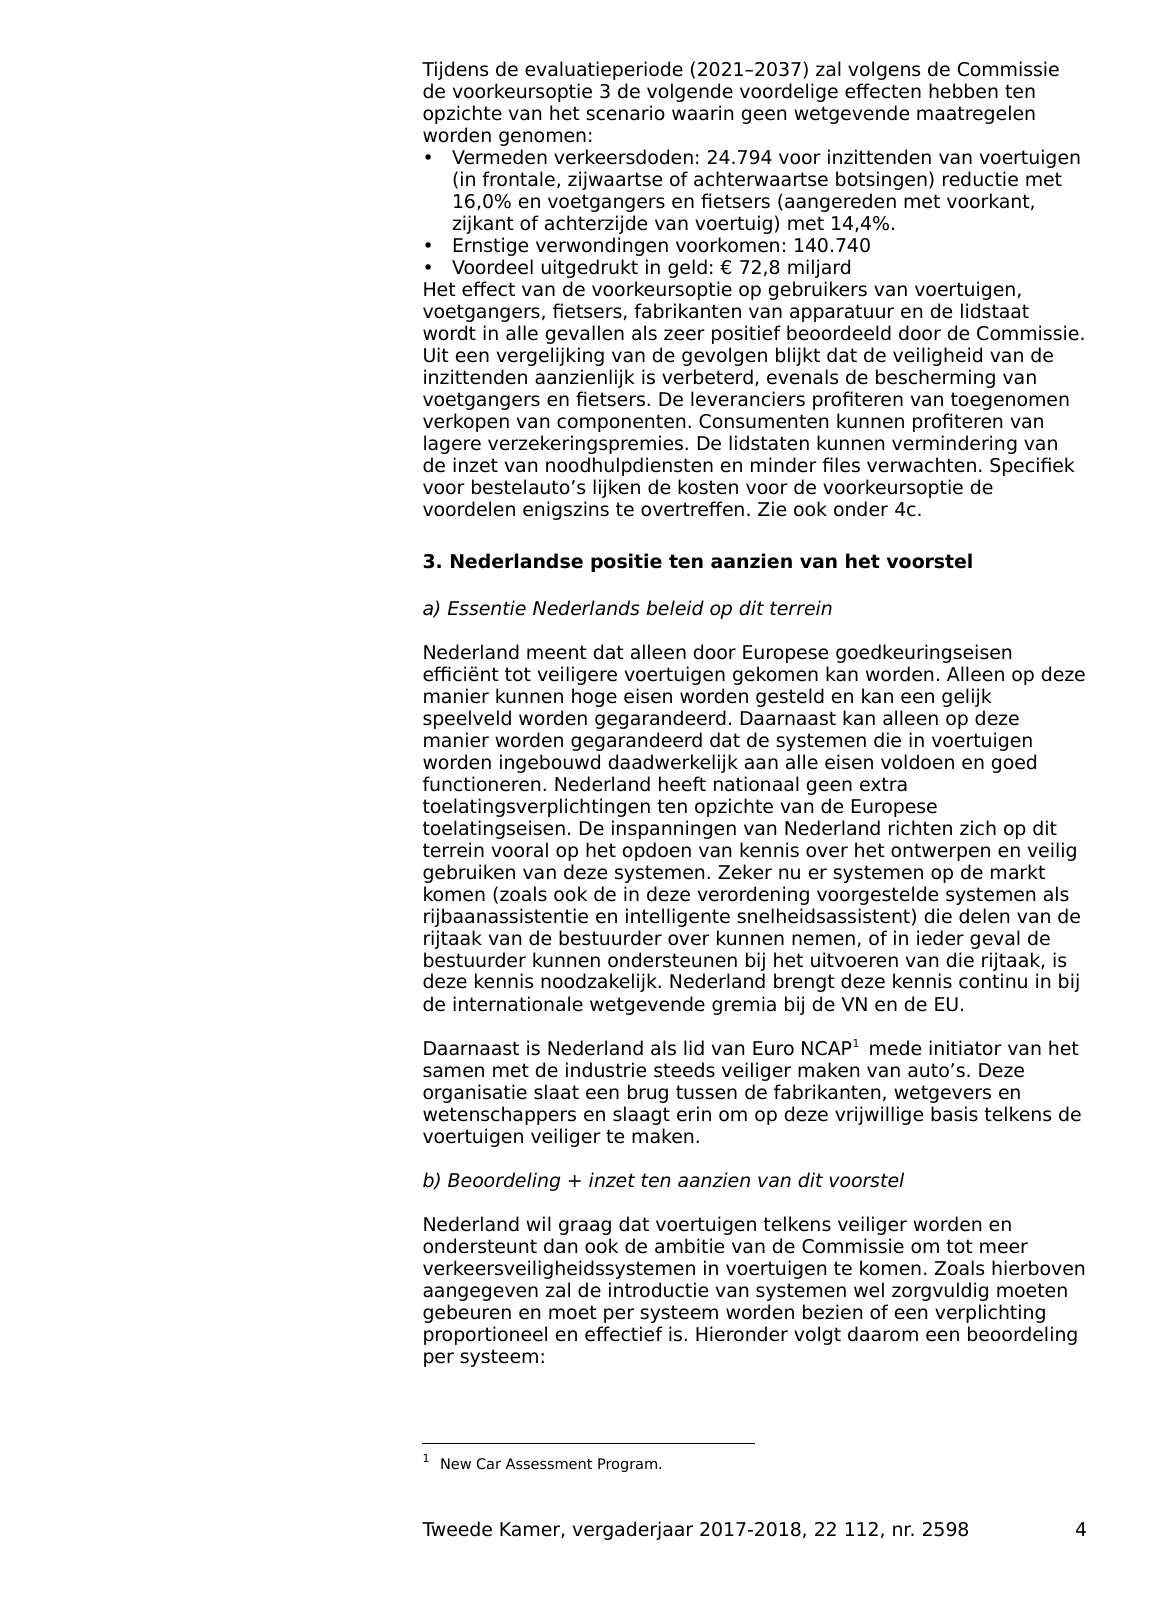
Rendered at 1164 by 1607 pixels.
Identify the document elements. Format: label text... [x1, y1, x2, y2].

text • Ernstige verwondingen voorkomen: 140.740 [422, 235, 1087, 257]
text Nederland wil graag dat voertuigen telkens veiliger worden en ondersteunt dan ook de ambitie van de Commissie om tot meer verkeersveiligheidssystemen in voertuigen te komen. Zoals hierboven aangegeven zal de introductie van systemen wel zorgvuldig moeten gebeuren en moet per systeem worden bezien of een verplichting proportioneel en effectief is. Hieronder volgt daarom een beoordeling per systeem: [422, 1214, 1087, 1368]
text Tijdens de evaluatieperiode (2021–2037) zal volgens de Commissie de voorkeursoptie 3 de volgende voordelige effecten hebben ten opzichte van het scenario waarin geen wetgevende maatregelen worden genomen: [422, 59, 1087, 147]
text New Car Assessment Program. [422, 1452, 1087, 1474]
subtitle b) Beoordeling + inzet ten aanzien van dit voorstel [422, 1170, 1087, 1192]
text Het effect van de voorkeursoptie op gebruikers van voertuigen, voetgangers, fietsers, fabrikanten van apparatuur en de lidstaat wordt in alle gevallen als zeer positief beoordeeld door de Commissie. Uit een vergelijking van de gevolgen blijkt dat de veiligheid van de inzittenden aanzienlijk is verbeterd, evenals de bescherming van voetgangers en fietsers. De leveranciers profiteren van toegenomen verkopen van componenten. Consumenten kunnen profiteren van lagere verzekeringspremies. De lidstaten kunnen vermindering van de inzet van noodhulpdiensten en minder files verwachten. Specifiek voor bestelauto’s lijken de kosten voor de voorkeursoptie de voordelen enigszins te overtreffen. Zie ook onder 4c. [422, 279, 1087, 521]
text • Voordeel uitgedrukt in geld: € 72,8 miljard [422, 257, 1087, 279]
subtitle a) Essentie Nederlands beleid op dit terrein [422, 598, 1087, 619]
subtitle 3. Nederlandse positie ten aanzien van het voorstel [422, 551, 1087, 573]
text Daarnaast is Nederland als lid van Euro NCAP mede initiator van het samen met de industrie steeds veiliger maken van auto’s. Deze organisatie slaat een brug tussen de fabrikanten, wetgevers en wetenschappers en slaagt erin om op deze vrijwillige basis telkens de voertuigen veiliger te maken. [422, 1038, 1087, 1147]
text • Vermeden verkeersdoden: 24.794 voor inzittenden van voertuigen (in frontale, zijwaartse of achterwaartse botsingen) reductie met 16,0% en voetgangers en fietsers (aangereden met voorkant, zijkant of achterzijde van voertuig) met 14,4%. [422, 147, 1087, 235]
text Nederland meent dat alleen door Europese goedkeuringseisen efficiënt tot veiligere voertuigen gekomen kan worden. Alleen op deze manier kunnen hoge eisen worden gesteld en kan een gelijk speelveld worden gegarandeerd. Daarnaast kan alleen op deze manier worden gegarandeerd dat de systemen die in voertuigen worden ingebouwd daadwerkelijk aan alle eisen voldoen en goed functioneren. Nederland heeft nationaal geen extra toelatingsverplichtingen ten opzichte van de Europese toelatingseisen. De inspanningen van Nederland richten zich op dit terrein vooral op het opdoen van kennis over het ontwerpen en veilig gebruiken van deze systemen. Zeker nu er systemen op de markt komen (zoals ook de in deze verordening voorgestelde systemen als rijbaanassistentie en intelligente snelheidsassistent) die delen van de rijtaak van de bestuurder over kunnen nemen, of in ieder geval de bestuurder kunnen ondersteunen bij het uitvoeren van die rijtaak, is deze kennis noodzakelijk. Nederland brengt deze kennis continu in bij de internationale wetgevende gremia bij de VN en de EU. [422, 642, 1087, 1015]
